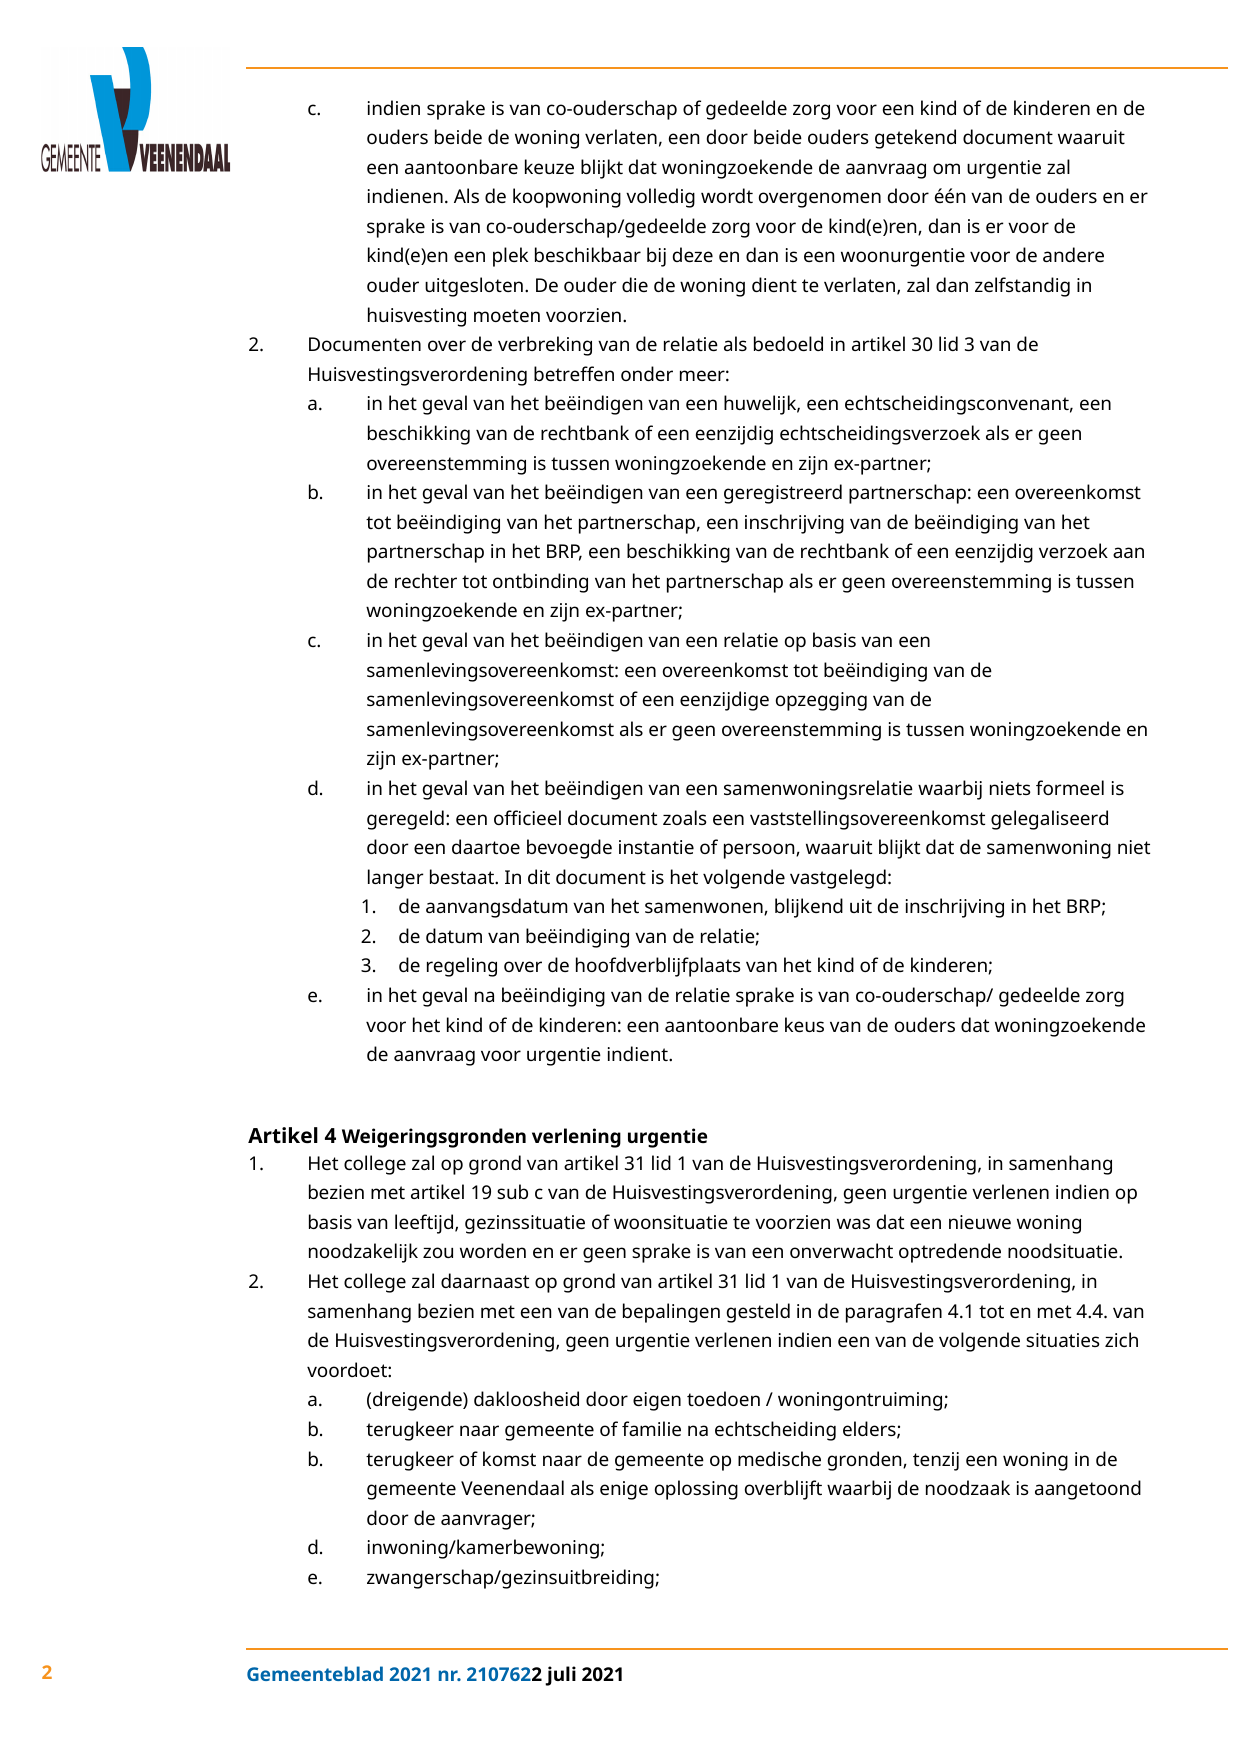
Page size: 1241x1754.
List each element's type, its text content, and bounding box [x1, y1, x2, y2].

picture [123, 47, 231, 172]
list in het geval van het beëindigen van een huwelijk, een echtscheidingsconvenant, een beschikking van de rechtbank of een eenzijdig echtscheidingsverzoek als er geen overeenstemming is tussen woningzoekende en zijn ex-partner; [307, 391, 1152, 476]
list in het geval van het beëindigen van een samenwoningsrelatie waarbij niets formeel is geregeld: een officieel document zoals een vaststellingsovereenkomst gelegaliseerd door een daartoe bevoegde instantie of persoon, waaruit blijkt dat de samenwoning niet langer bestaat. In dit document is het volgende vastgelegd: [307, 775, 1152, 890]
list (dreigende) dakloosheid door eigen toedoen / woningontruiming; [307, 1387, 1152, 1412]
list zwangerschap/gezinsuitbreiding; [307, 1564, 1152, 1590]
list Documenten over de verbreking van de relatie als bedoeld in artikel 30 lid 3 van de Huisvestingsverordening betreffen onder meer: [248, 331, 1152, 387]
picture [41, 47, 130, 172]
list Het college zal op grond van artikel 31 lid 1 van de Huisvestingsverordening, in samenhang bezien met artikel 19 sub c van de Huisvestingsverordening, geen urgentie verlenen indien op basis van leeftijd, gezinssituatie of woonsituatie te voorzien was dat een nieuwe woning noodzakelijk zou worden en er geen sprake is van een onverwacht optredende noodsituatie. [248, 1150, 1152, 1264]
list in het geval van het beëindigen van een geregistreerd partnerschap: een overeenkomst tot beëindiging van het partnerschap, een inschrijving van de beëindiging van het partnerschap in het BRP, een beschikking van de rechtbank of een eenzijdig verzoek aan de rechter tot ontbinding van het partnerschap als er geen overeenstemming is tussen woningzoekende en zijn ex-partner; [307, 479, 1152, 623]
text Artikel 4 Weigeringsgronden verlening urgentie [248, 1121, 1152, 1150]
list Het college zal daarnaast op grond van artikel 31 lid 1 van de Huisvestingsverordening, in samenhang bezien met een van de bepalingen gesteld in de paragrafen 4.1 tot en met 4.4. van de Huisvestingsverordening, geen urgentie verlenen indien een van de volgende situaties zich voordoet: [248, 1268, 1152, 1383]
list indien sprake is van co-ouderschap of gedeelde zorg voor een kind of de kinderen en de ouders beide de woning verlaten, een door beide ouders getekend document waaruit een aantoonbare keuze blijkt dat woningzoekende de aanvraag om urgentie zal indienen. Als de koopwoning volledig wordt overgenomen door één van de ouders en er sprake is van co-ouderschap/gedeelde zorg voor de kind(e)ren, dan is er voor de kind(e)en een plek beschikbaar bij deze en dan is een woonurgentie voor de andere ouder uitgesloten. De ouder die de woning dient te verlaten, zal dan zelfstandig in huisvesting moeten voorzien. [307, 95, 1152, 328]
list inwoning/kamerbewoning; [307, 1534, 1152, 1560]
list terugkeer naar gemeente of familie na echtscheiding elders; [307, 1416, 1152, 1442]
list de aanvangsdatum van het samenwonen, blijkend uit de inschrijving in het BRP; [361, 893, 1152, 919]
list in het geval na beëindiging van de relatie sprake is van co-ouderschap/ gedeelde zorg voor het kind of de kinderen: een aantoonbare keus van de ouders dat woningzoekende de aanvraag voor urgentie indient. [307, 982, 1152, 1067]
list de regeling over de hoofdverblijfplaats van het kind of de kinderen; [361, 953, 1152, 978]
list terugkeer of komst naar de gemeente op medische gronden, tenzij een woning in de gemeente Veenendaal als enige oplossing overblijft waarbij de noodzaak is aangetoond door de aanvrager; [307, 1446, 1152, 1531]
list in het geval van het beëindigen van een relatie op basis van een samenlevingsovereenkomst: een overeenkomst tot beëindiging van de samenlevingsovereenkomst of een eenzijdige opzegging van de samenlevingsovereenkomst als er geen overeenstemming is tussen woningzoekende en zijn ex-partner; [307, 627, 1152, 771]
list de datum van beëindiging van de relatie; [361, 923, 1152, 949]
